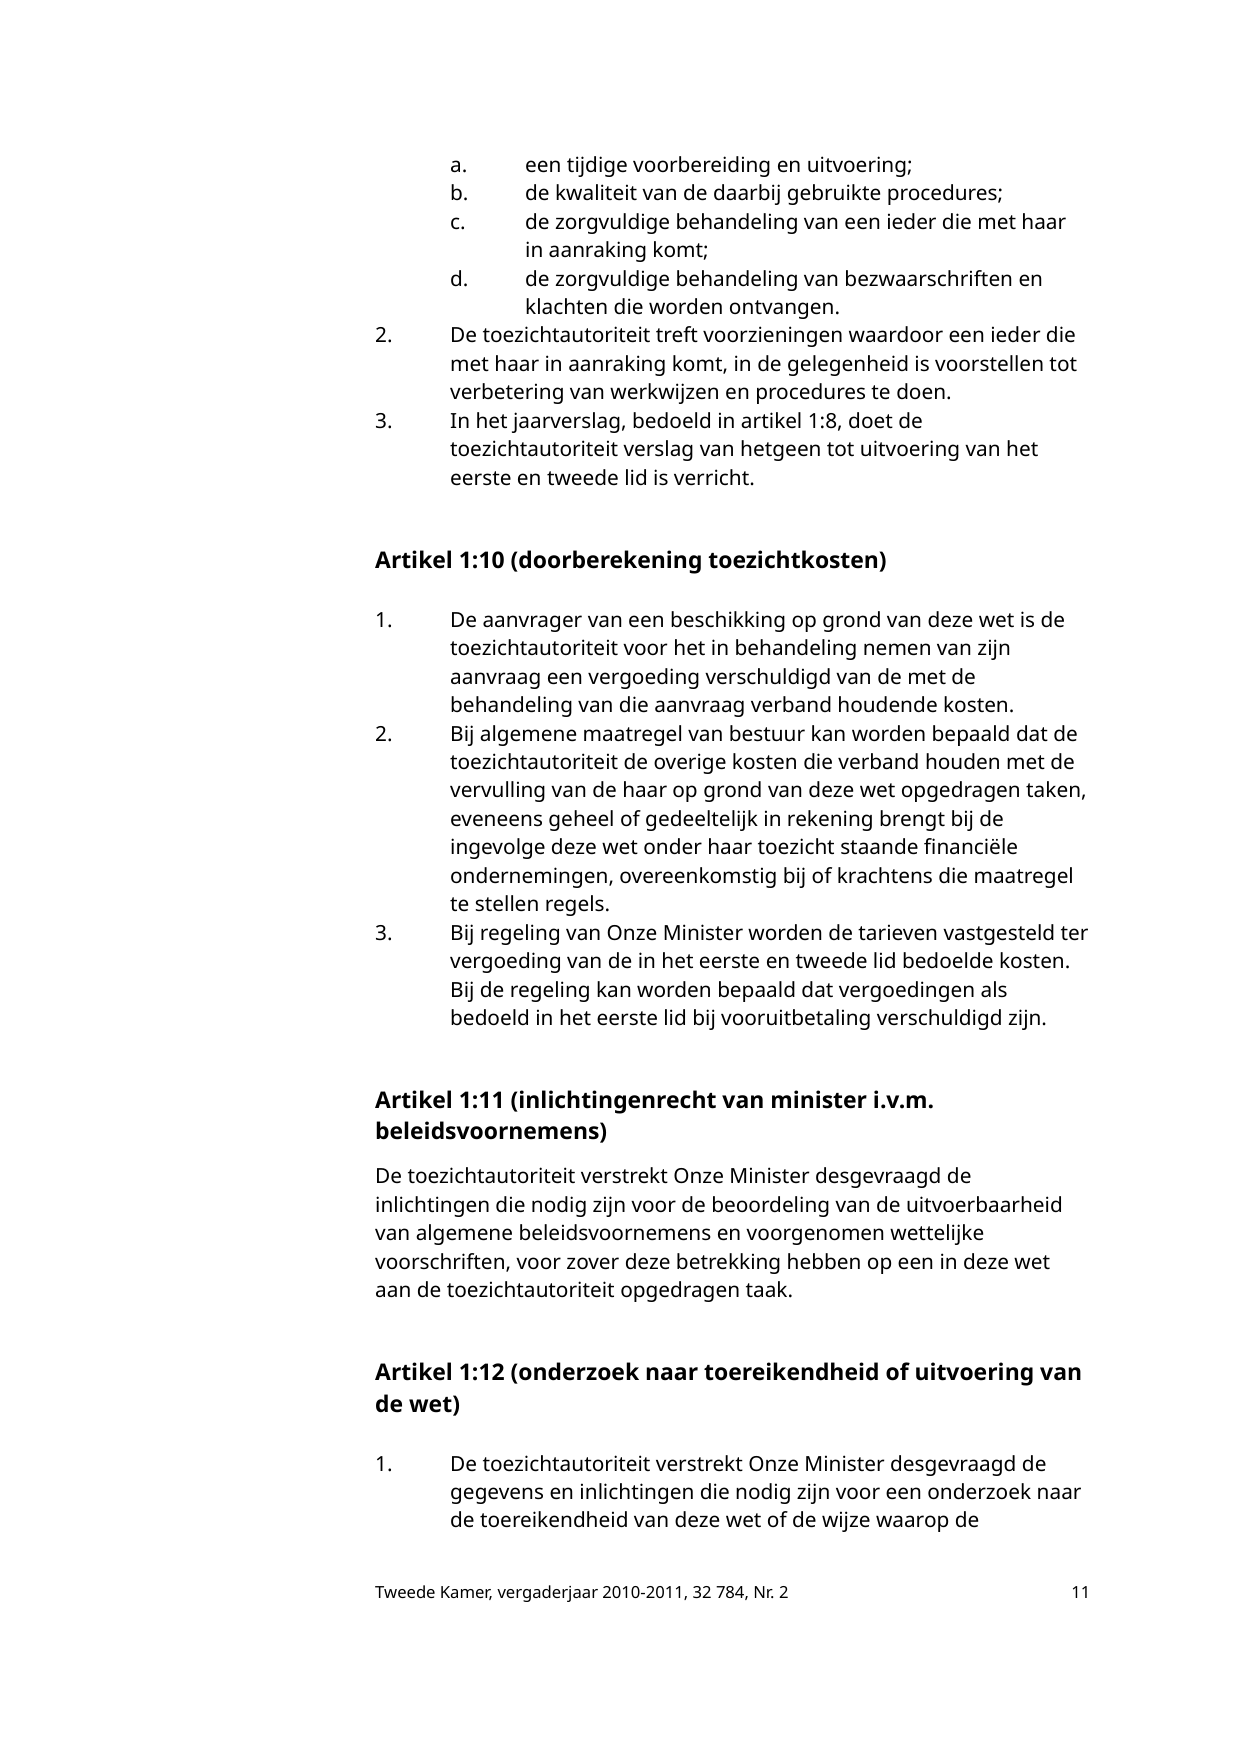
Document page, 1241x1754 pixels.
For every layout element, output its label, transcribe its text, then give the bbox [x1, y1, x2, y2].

list In het jaarverslag, bedoeld in artikel 1:8, doet de toezichtautoriteit verslag van hetgeen tot uitvoering van het eerste en tweede lid is verricht. [375, 406, 1090, 491]
list De toezichtautoriteit treft voorzieningen waardoor een ieder die met haar in aanraking komt, in de gelegenheid is voorstellen tot verbetering van werkwijzen en procedures te doen. [375, 321, 1090, 406]
list de kwaliteit van de daarbij gebruikte procedures; [450, 178, 1090, 207]
list een tijdige voorbereiding en uitvoering; [450, 150, 1090, 178]
list Bij algemene maatregel van bestuur kan worden bepaald dat de toezichtautoriteit de overige kosten die verband houden met de vervulling van de haar op grond van deze wet opgedragen taken, eveneens geheel of gedeeltelijk in rekening brengt bij de ingevolge deze wet onder haar toezicht staande financiële ondernemingen, overeenkomstig bij of krachtens die maatregel te stellen regels. [375, 719, 1090, 918]
subtitle Artikel 1:11 (inlichtingenrecht van minister i.v.m. beleidsvoornemens) [375, 1084, 1090, 1147]
list De toezichtautoriteit verstrekt Onze Minister desgevraagd de gegevens en inlichtingen die nodig zijn voor een onderzoek naar de toereikendheid van deze wet of de wijze waarop de [375, 1449, 1090, 1534]
list Bij regeling van Onze Minister worden de tarieven vastgesteld ter vergoeding van de in het eerste en tweede lid bedoelde kosten. Bij de regeling kan worden bepaald dat vergoedingen als bedoeld in het eerste lid bij vooruitbetaling verschuldigd zijn. [375, 918, 1090, 1032]
list de zorgvuldige behandeling van bezwaarschriften en klachten die worden ontvangen. [450, 264, 1090, 321]
list de zorgvuldige behandeling van een ieder die met haar in aanraking komt; [450, 207, 1090, 264]
subtitle Artikel 1:10 (doorberekening toezichtkosten) [375, 544, 1090, 575]
list De aanvrager van een beschikking op grond van deze wet is de toezichtautoriteit voor het in behandeling nemen van zijn aanvraag een vergoeding verschuldigd van de met de behandeling van die aanvraag verband houdende kosten. [375, 605, 1090, 719]
text De toezichtautoriteit verstrekt Onze Minister desgevraagd de inlichtingen die nodig zijn voor de beoordeling van de uitvoerbaarheid van algemene beleidsvoornemens en voorgenomen wettelijke voorschriften, voor zover deze betrekking hebben op een in deze wet aan de toezichtautoriteit opgedragen taak. [375, 1162, 1090, 1304]
subtitle Artikel 1:12 (onderzoek naar toereikendheid of uitvoering van de wet) [375, 1356, 1090, 1419]
